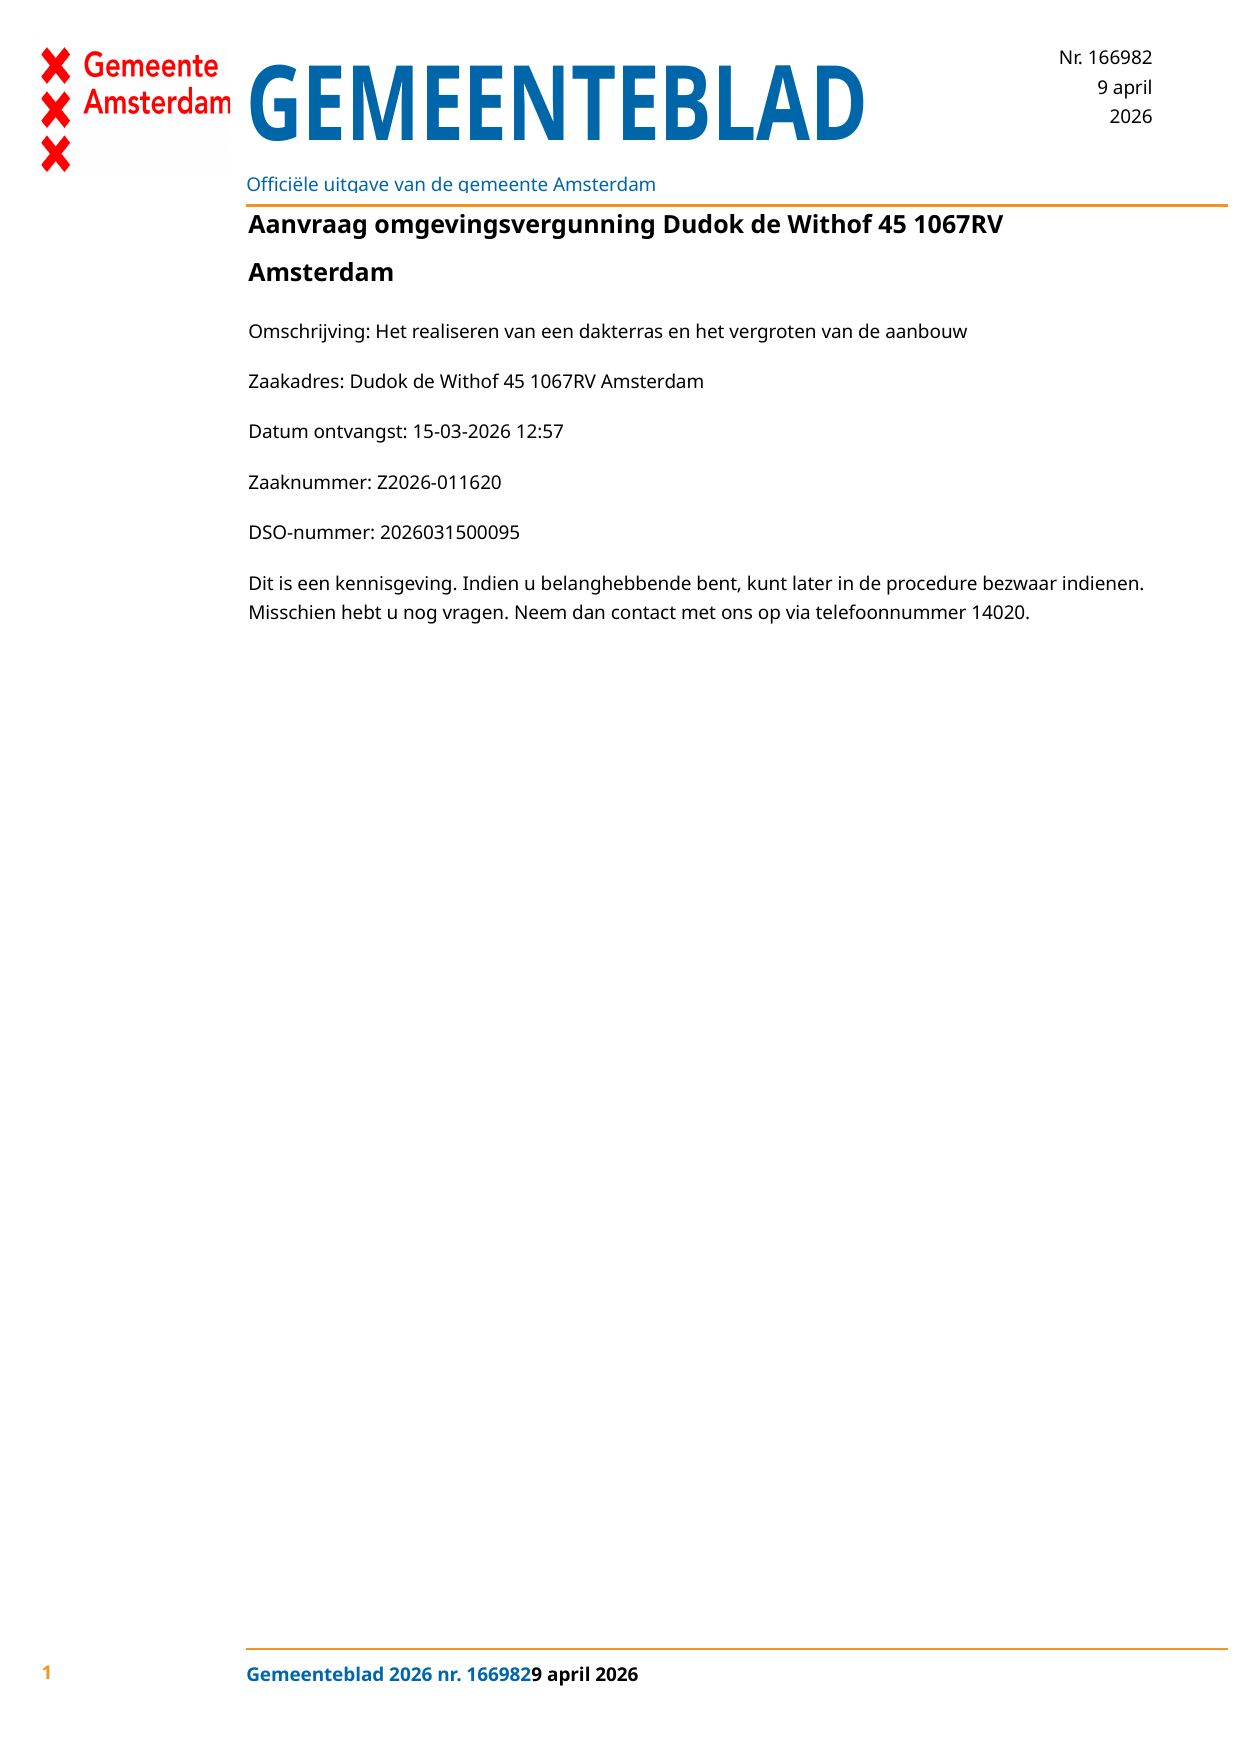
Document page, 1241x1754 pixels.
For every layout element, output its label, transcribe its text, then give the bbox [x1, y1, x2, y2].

picture [41, 47, 231, 172]
text DSO-nummer: 2026031500095 [248, 519, 1152, 545]
text Datum ontvangst: 15-03-2026 12:57 [248, 419, 1152, 444]
text Dit is een kennisgeving. Indien u belanghebbende bent, kunt later in de procedure bezwaar indienen. Misschien hebt u nog vragen. Neem dan contact met ons op via telefoonnummer 14020. [248, 570, 1152, 625]
text Omschrijving: Het realiseren van een dakterras en het vergroten van de aanbouw [248, 318, 1152, 344]
text Aanvraag omgevingsvergunning Dudok de Withof 45 1067RV Amsterdam [248, 207, 1152, 288]
text Zaaknummer: Z2026-011620 [248, 469, 1152, 495]
text Zaakadres: Dudok de Withof 45 1067RV Amsterdam [248, 368, 1152, 394]
